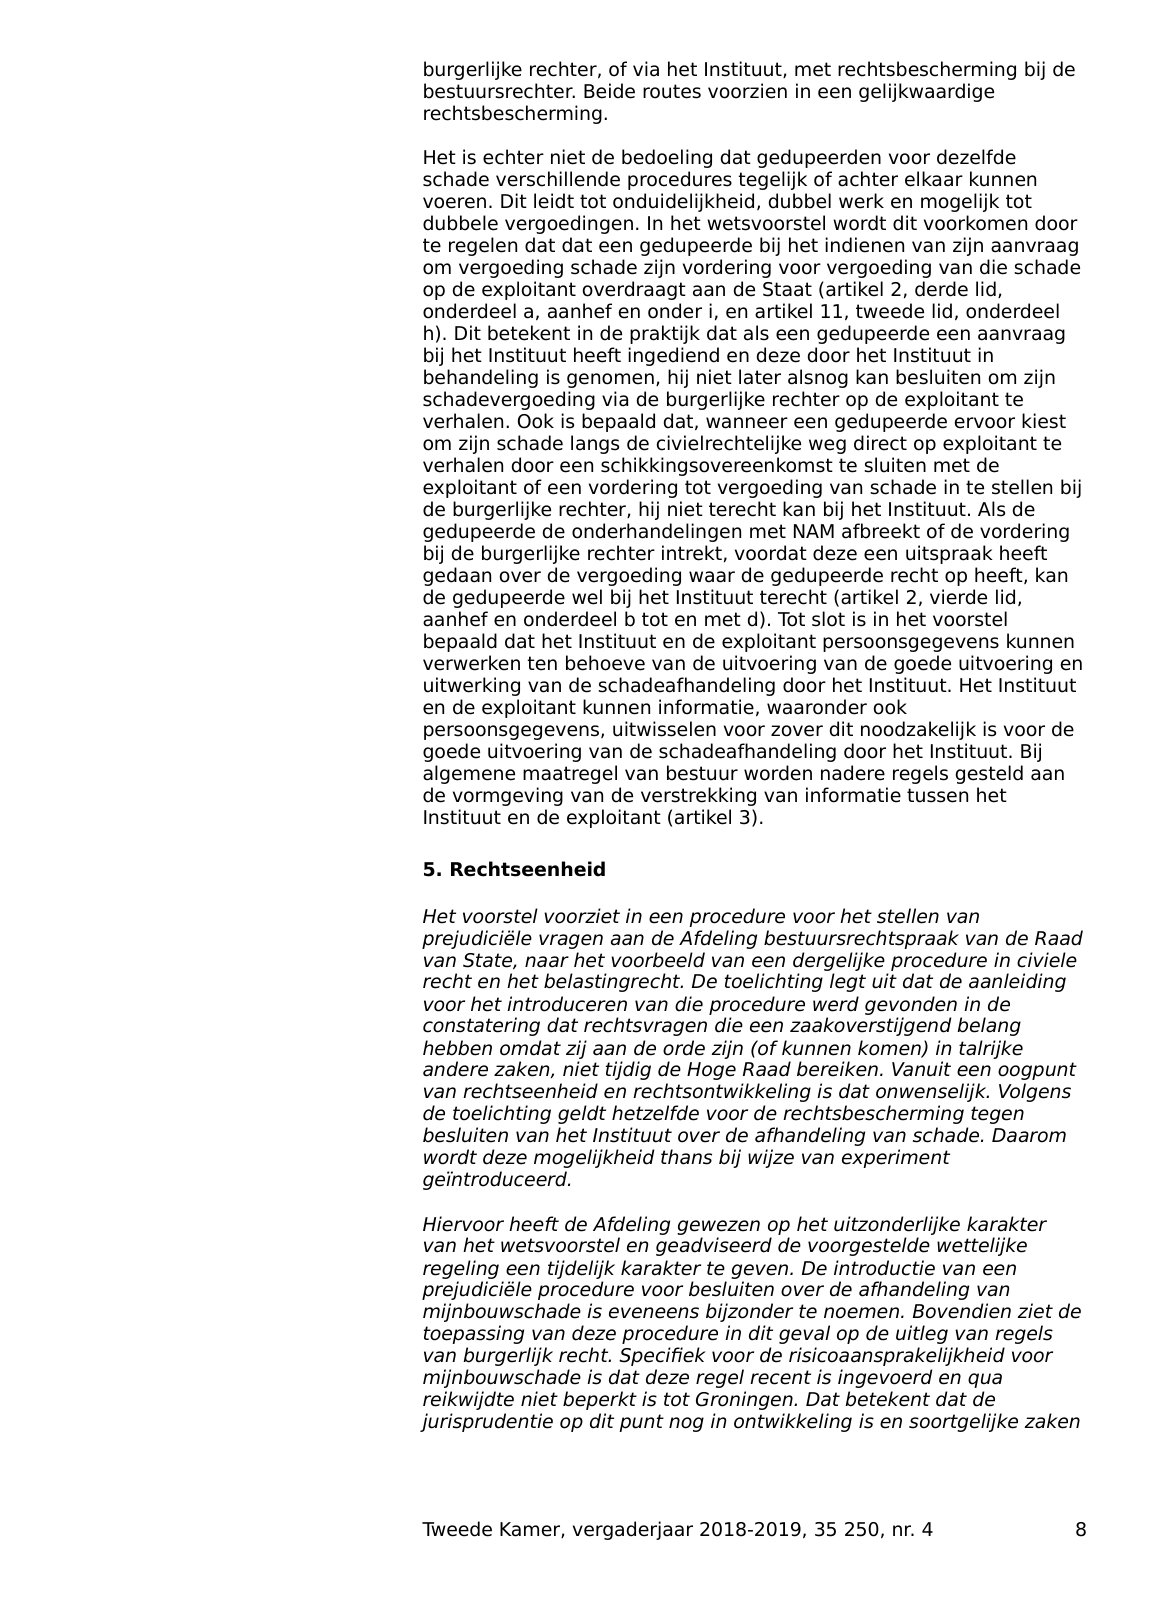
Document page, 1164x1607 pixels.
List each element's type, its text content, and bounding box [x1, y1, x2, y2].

subtitle 5. Rechtseenheid [422, 858, 1087, 881]
text Het is echter niet de bedoeling dat gedupeerden voor dezelfde schade verschillende procedures tegelijk of achter elkaar kunnen voeren. Dit leidt tot onduidelijkheid, dubbel werk en mogelijk tot dubbele vergoedingen. In het wetsvoorstel wordt dit voorkomen door te regelen dat dat een gedupeerde bij het indienen van zijn aanvraag om vergoeding schade zijn vordering voor vergoeding van die schade op de exploitant overdraagt aan de Staat (artikel 2, derde lid, onderdeel a, aanhef en onder i, en artikel 11, tweede lid, onderdeel h). Dit betekent in de praktijk dat als een gedupeerde een aanvraag bij het Instituut heeft ingediend en deze door het Instituut in behandeling is genomen, hij niet later alsnog kan besluiten om zijn schadevergoeding via de burgerlijke rechter op de exploitant te verhalen. Ook is bepaald dat, wanneer een gedupeerde ervoor kiest om zijn schade langs de civielrechtelijke weg direct op exploitant te verhalen door een schikkingsovereenkomst te sluiten met de exploitant of een vordering tot vergoeding van schade in te stellen bij de burgerlijke rechter, hij niet terecht kan bij het Instituut. Als de gedupeerde de onderhandelingen met NAM afbreekt of de vordering bij de burgerlijke rechter intrekt, voordat deze een uitspraak heeft gedaan over de vergoeding waar de gedupeerde recht op heeft, kan de gedupeerde wel bij het Instituut terecht (artikel 2, vierde lid, aanhef en onderdeel b tot en met d). Tot slot is in het voorstel bepaald dat het Instituut en de exploitant persoonsgegevens kunnen verwerken ten behoeve van de uitvoering van de goede uitvoering en uitwerking van de schadeafhandeling door het Instituut. Het Instituut en de exploitant kunnen informatie, waaronder ook persoonsgegevens, uitwisselen voor zover dit noodzakelijk is voor de goede uitvoering van de schadeafhandeling door het Instituut. Bij algemene maatregel van bestuur worden nadere regels gesteld aan de vormgeving van de verstrekking van informatie tussen het Instituut en de exploitant (artikel 3). [422, 147, 1087, 828]
text burgerlijke rechter, of via het Instituut, met rechtsbescherming bij de bestuursrechter. Beide routes voorzien in een gelijkwaardige rechtsbescherming. [422, 59, 1087, 125]
text Het voorstel voorziet in een procedure voor het stellen van prejudiciële vragen aan de Afdeling bestuursrechtspraak van de Raad van State, naar het voorbeeld van een dergelijke procedure in civiele recht en het belastingrecht. De toelichting legt uit dat de aanleiding voor het introduceren van die procedure werd gevonden in de constatering dat rechtsvragen die een zaakoverstijgend belang hebben omdat zij aan de orde zijn (of kunnen komen) in talrijke andere zaken, niet tijdig de Hoge Raad bereiken. Vanuit een oogpunt van rechtseenheid en rechtsontwikkeling is dat onwenselijk. Volgens de toelichting geldt hetzelfde voor de rechtsbescherming tegen besluiten van het Instituut over de afhandeling van schade. Daarom wordt deze mogelijkheid thans bij wijze van experiment geïntroduceerd. [422, 906, 1087, 1191]
text Hiervoor heeft de Afdeling gewezen op het uitzonderlijke karakter van het wetsvoorstel en geadviseerd de voorgestelde wettelijke regeling een tijdelijk karakter te geven. De introductie van een prejudiciële procedure voor besluiten over de afhandeling van mijnbouwschade is eveneens bijzonder te noemen. Bovendien ziet de toepassing van deze procedure in dit geval op de uitleg van regels van burgerlijk recht. Specifiek voor de risicoaansprakelijkheid voor mijnbouwschade is dat deze regel recent is ingevoerd en qua reikwijdte niet beperkt is tot Groningen. Dat betekent dat de jurisprudentie op dit punt nog in ontwikkeling is en soortgelijke zaken [422, 1213, 1087, 1433]
